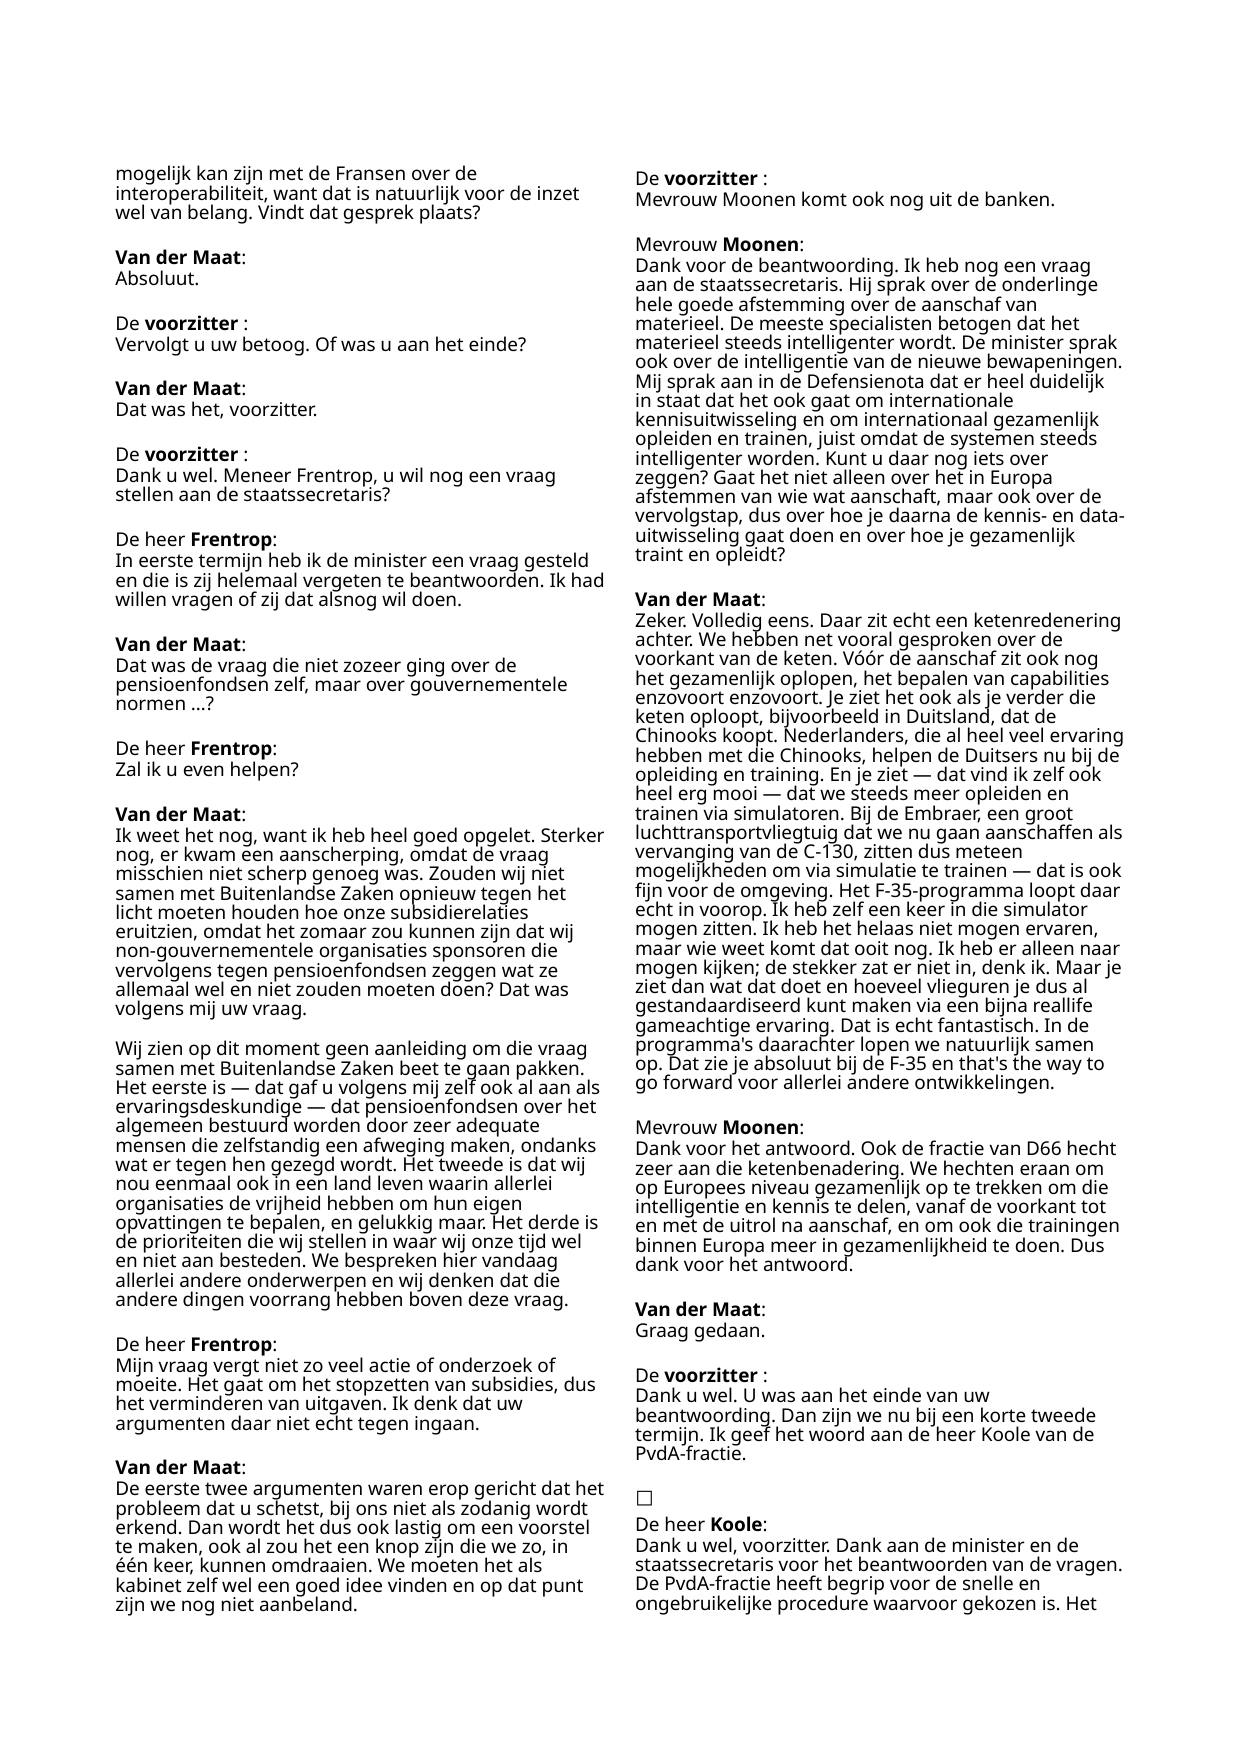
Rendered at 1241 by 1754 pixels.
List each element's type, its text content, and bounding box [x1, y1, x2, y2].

text mogelijk kan zijn met de Fransen over de interoperabiliteit, want dat is natuurlijk voor de inzet wel van belang. Vindt dat gesprek plaats? [115, 165, 605, 223]
text Van der Maat: [635, 586, 1125, 612]
text De heer Koole: [635, 1511, 1125, 1537]
text De voorzitter : [635, 1362, 1125, 1387]
text ⬜ [635, 1485, 1125, 1511]
text De voorzitter : [115, 441, 605, 467]
text In eerste termijn heb ik de minister een vraag gesteld en die is zij helemaal vergeten te beantwoorden. Ik had willen vragen of zij dat alsnog wil doen. [115, 552, 605, 610]
text De voorzitter : [635, 165, 1125, 191]
text Mijn vraag vergt niet zo veel actie of onderzoek of moeite. Het gaat om het stopzetten van subsidies, dus het verminderen van uitgaven. Ik denk dat uw argumenten daar niet echt tegen ingaan. [115, 1357, 605, 1434]
text De heer Frentrop: [115, 527, 605, 552]
text Ik weet het nog, want ik heb heel goed opgelet. Sterker nog, er kwam een aanscherping, omdat de vraag misschien niet scherp genoeg was. Zouden wij niet samen met Buitenlandse Zaken opnieuw tegen het licht moeten houden hoe onze subsidierelaties eruitzien, omdat het zomaar zou kunnen zijn dat wij non-gouvernementele organisaties sponsoren die vervolgens tegen pensioenfondsen zeggen wat ze allemaal wel en niet zouden moeten doen? Dat was volgens mij uw vraag. [115, 827, 605, 1019]
text Dank u wel. Meneer Frentrop, u wil nog een vraag stellen aan de staatssecretaris? [115, 467, 605, 506]
text De heer Frentrop: [115, 735, 605, 761]
text De eerste twee argumenten waren erop gericht dat het probleem dat u schetst, bij ons niet als zodanig wordt erkend. Dan wordt het dus ook lastig om een voorstel te maken, ook al zou het een knop zijn die we zo, in één keer, kunnen omdraaien. We moeten het als kabinet zelf wel een goed idee vinden en op dat punt zijn we nog niet aanbeland. [115, 1480, 605, 1615]
text De voorzitter : [115, 310, 605, 336]
text Dank voor het antwoord. Ook de fractie van D66 hecht zeer aan die ketenbenadering. We hechten eraan om op Europees niveau gezamenlijk op te trekken om die intelligentie en kennis te delen, vanaf de voorkant tot en met de uitrol na aanschaf, en om ook die trainingen binnen Europa meer in gezamenlijkheid te doen. Dus dank voor het antwoord. [635, 1140, 1125, 1275]
text Van der Maat: [115, 244, 605, 270]
text Van der Maat: [635, 1296, 1125, 1322]
text Mevrouw Moonen: [635, 1114, 1125, 1140]
text Dank u wel. U was aan het einde van uw beantwoording. Dan zijn we nu bij een korte tweede termijn. Ik geef het woord aan de heer Koole van de PvdA-fractie. [635, 1387, 1125, 1464]
text Absoluut. [115, 270, 605, 289]
text Dat was het, voorzitter. [115, 401, 605, 421]
text Dank voor de beantwoording. Ik heb nog een vraag aan de staatssecretaris. Hij sprak over de onderlinge hele goede afstemming over de aanschaf van materieel. De meeste specialisten betogen dat het materieel steeds intelligenter wordt. De minister sprak ook over de intelligentie van de nieuwe bewapeningen. Mij sprak aan in de Defensienota dat er heel duidelijk in staat dat het ook gaat om internationale kennisuitwisseling en om internationaal gezamenlijk opleiden en trainen, juist omdat de systemen steeds intelligenter worden. Kunt u daar nog iets over zeggen? Gaat het niet alleen over het in Europa afstemmen van wie wat aanschaft, maar ook over de vervolgstap, dus over hoe je daarna de kennis- en data-uitwisseling gaat doen en over hoe je gezamenlijk traint en opleidt? [635, 257, 1125, 565]
text De heer Frentrop: [115, 1331, 605, 1357]
text Van der Maat: [115, 376, 605, 401]
text Graag gedaan. [635, 1322, 1125, 1341]
text Zeker. Volledig eens. Daar zit echt een ketenredenering achter. We hebben net vooral gesproken over de voorkant van de keten. Vóór de aanschaf zit ook nog het gezamenlijk oplopen, het bepalen van capabilities enzovoort enzovoort. Je ziet het ook als je verder die keten oploopt, bijvoorbeeld in Duitsland, dat de Chinooks koopt. Nederlanders, die al heel veel ervaring hebben met die Chinooks, helpen de Duitsers nu bij de opleiding en training. En je ziet — dat vind ik zelf ook heel erg mooi — dat we steeds meer opleiden en trainen via simulatoren. Bij de Embraer, een groot luchttransportvliegtuig dat we nu gaan aanschaffen als vervanging van de C-130, zitten dus meteen mogelijkheden om via simulatie te trainen — dat is ook fijn voor de omgeving. Het F-35-programma loopt daar echt in voorop. Ik heb zelf een keer in die simulator mogen zitten. Ik heb het helaas niet mogen ervaren, maar wie weet komt dat ooit nog. Ik heb er alleen naar mogen kijken; de stekker zat er niet in, denk ik. Maar je ziet dan wat dat doet en hoeveel vlieguren je dus al gestandaardiseerd kunt maken via een bijna reallife gameachtige ervaring. Dat is echt fantastisch. In de programma's daarachter lopen we natuurlijk samen op. Dat zie je absoluut bij de F-35 en that's the way to go forward voor allerlei andere ontwikkelingen. [635, 612, 1125, 1094]
text Van der Maat: [115, 631, 605, 657]
text Van der Maat: [115, 801, 605, 827]
text Mevrouw Moonen komt ook nog uit de banken. [635, 191, 1125, 210]
text Wij zien op dit moment geen aanleiding om die vraag samen met Buitenlandse Zaken beet te gaan pakken. Het eerste is — dat gaf u volgens mij zelf ook al aan als ervaringsdeskundige — dat pensioenfondsen over het algemeen bestuurd worden door zeer adequate mensen die zelfstandig een afweging maken, ondanks wat er tegen hen gezegd wordt. Het tweede is dat wij nou eenmaal ook in een land leven waarin allerlei organisaties de vrijheid hebben om hun eigen opvattingen te bepalen, en gelukkig maar. Het derde is de prioriteiten die wij stellen in waar wij onze tijd wel en niet aan besteden. We bespreken hier vandaag allerlei andere onderwerpen en wij denken dat die andere dingen voorrang hebben boven deze vraag. [115, 1040, 605, 1310]
text Dank u wel, voorzitter. Dank aan de minister en de staatssecretaris voor het beantwoorden van de vragen. De PvdA-fractie heeft begrip voor de snelle en ongebruikelijke procedure waarvoor gekozen is. Het [635, 1537, 1125, 1614]
text Van der Maat: [115, 1454, 605, 1480]
text Vervolgt u uw betoog. Of was u aan het einde? [115, 336, 605, 355]
text Mevrouw Moonen: [635, 231, 1125, 257]
text Dat was de vraag die niet zozeer ging over de pensioenfondsen zelf, maar over gouvernementele normen …? [115, 657, 605, 714]
text Zal ik u even helpen? [115, 761, 605, 780]
